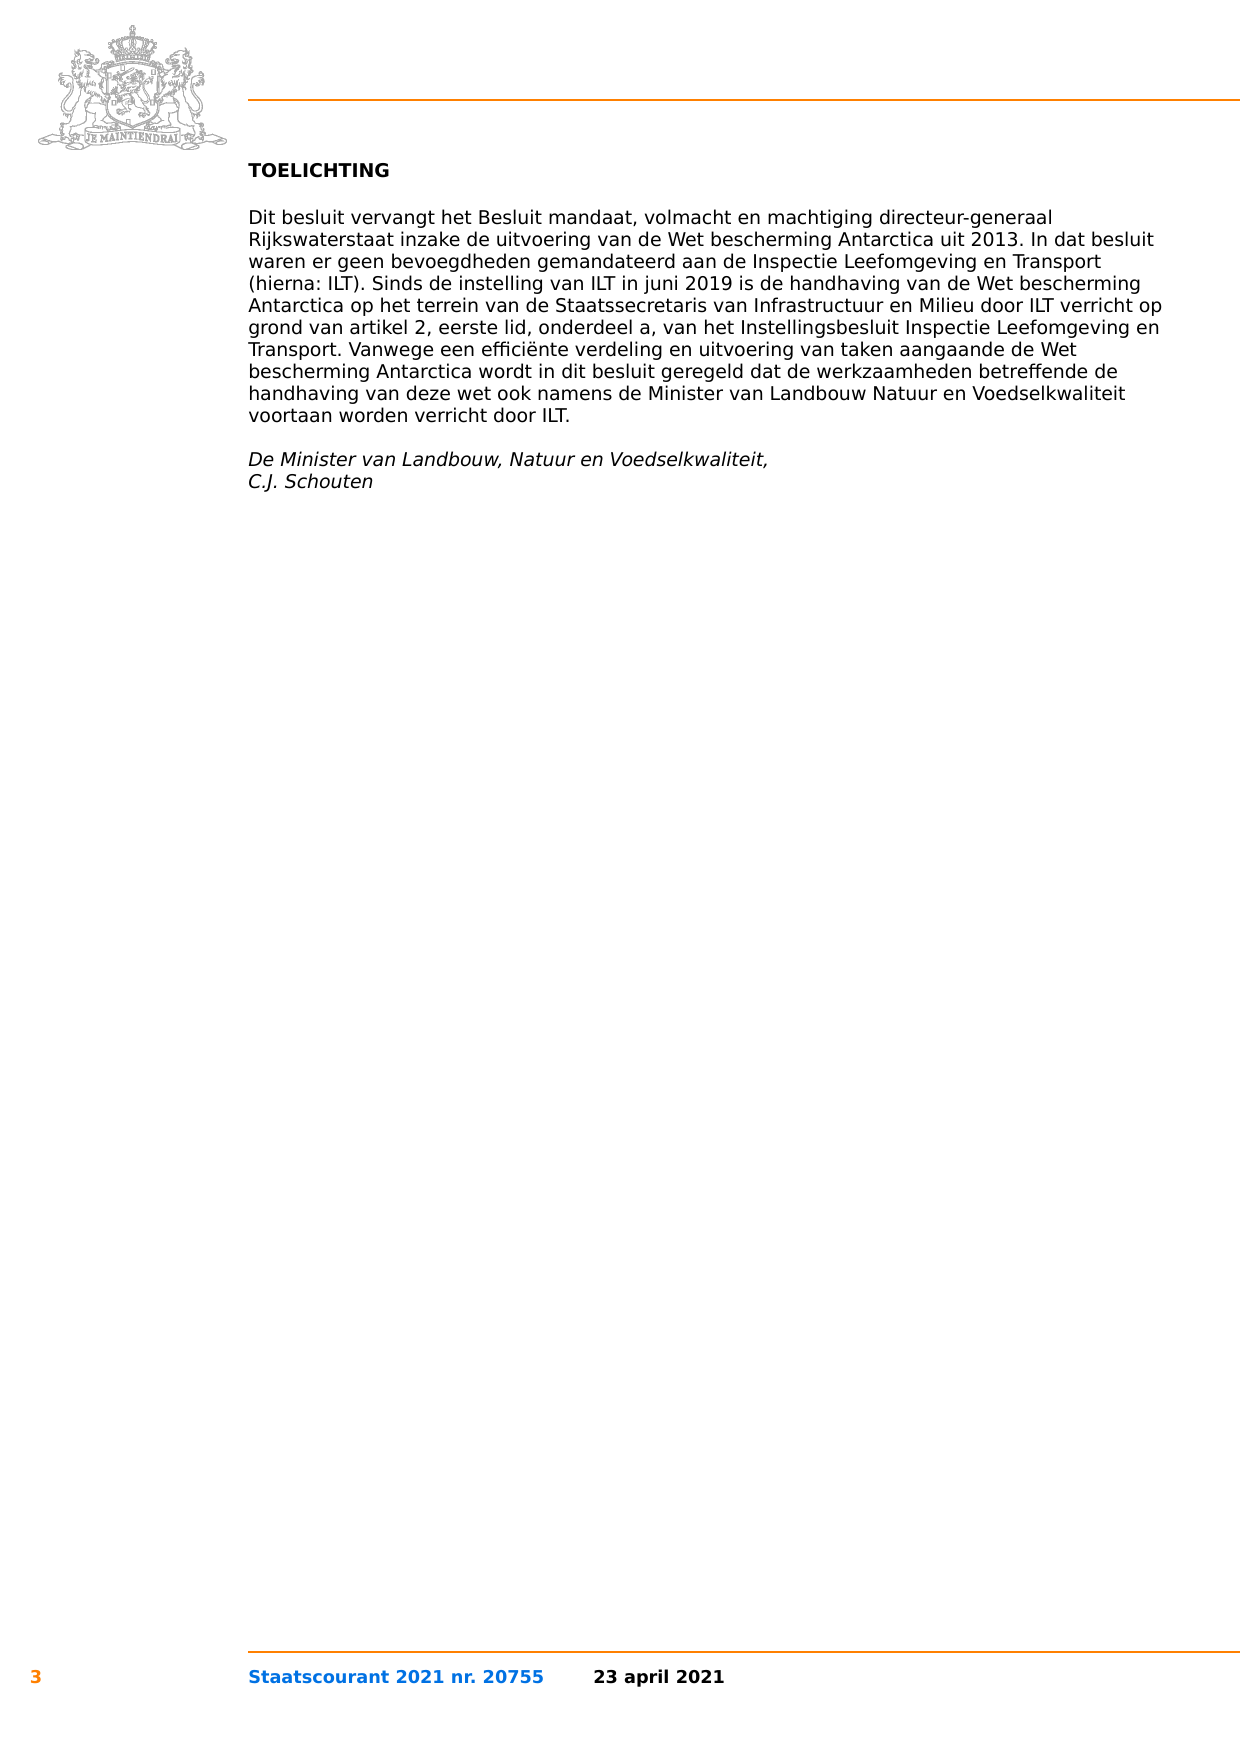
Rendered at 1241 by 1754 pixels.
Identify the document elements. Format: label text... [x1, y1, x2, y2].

text Dit besluit vervangt het Besluit mandaat, volmacht en machtiging directeur-generaal Rijkswaterstaat inzake de uitvoering van de Wet bescherming Antarctica uit 2013. In dat besluit waren er geen bevoegdheden gemandateerd aan de Inspectie Leefomgeving en Transport (hierna: ILT). Sinds de instelling van ILT in juni 2019 is de handhaving van de Wet bescherming Antarctica op het terrein van de Staatssecretaris van Infrastructuur en Milieu door ILT verricht op grond van artikel 2, eerste lid, onderdeel a, van het Instellingsbesluit Inspectie Leefomgeving en Transport. Vanwege een efficiënte verdeling en uitvoering van taken aangaande de Wet bescherming Antarctica wordt in dit besluit geregeld dat de werkzaamheden betreffende de handhaving van deze wet ook namens de Minister van Landbouw Natuur en Voedselkwaliteit voortaan worden verricht door ILT. [248, 207, 1163, 427]
picture [38, 25, 227, 150]
subtitle TOELICHTING [248, 160, 1163, 182]
text De Minister van Landbouw, Natuur en Voedselkwaliteit, C.J. Schouten [248, 448, 1163, 492]
